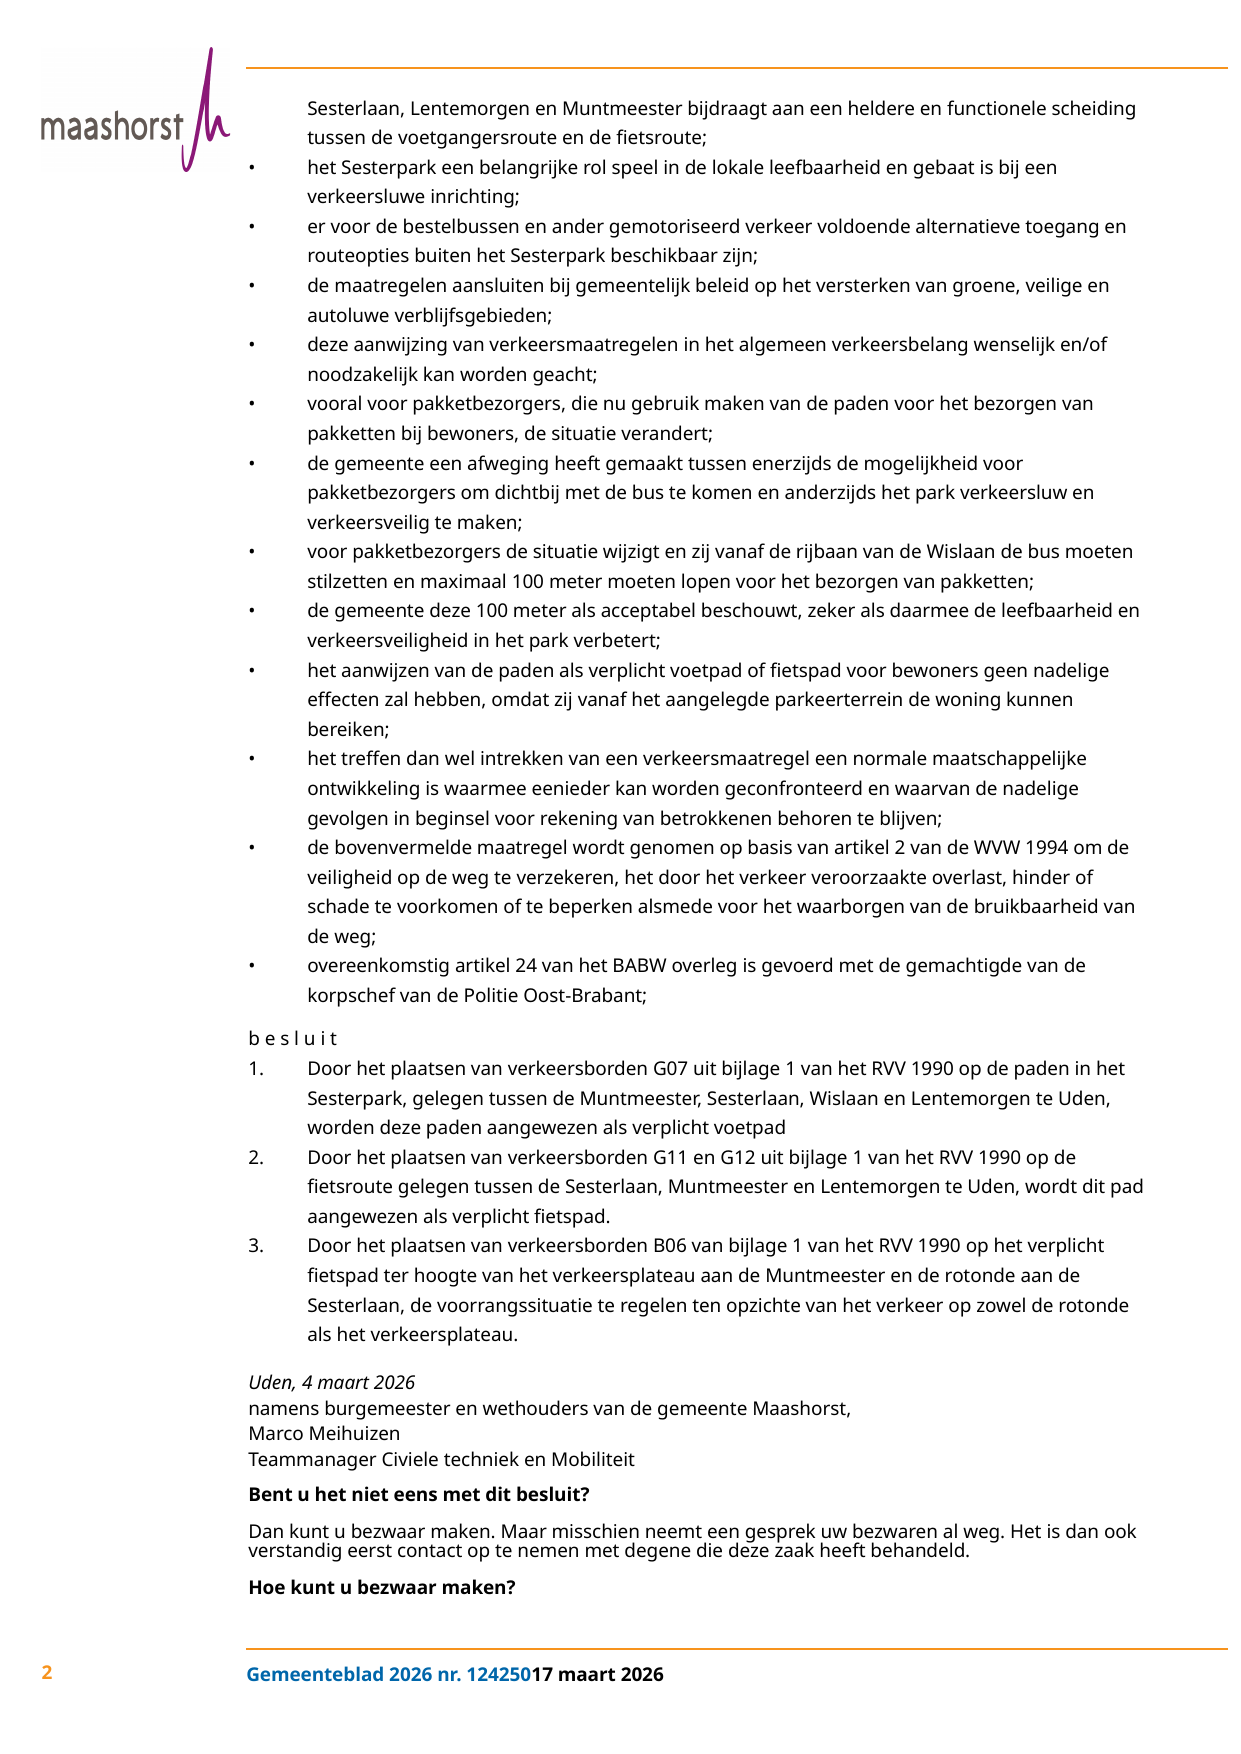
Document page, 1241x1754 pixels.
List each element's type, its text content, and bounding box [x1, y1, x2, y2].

list Door het plaatsen van verkeersborden G07 uit bijlage 1 van het RVV 1990 op de paden in het Sesterpark, gelegen tussen de Muntmeester, Sesterlaan, Wislaan en Lentemorgen te Uden, worden deze paden aangewezen als verplicht voetpad [248, 1055, 1152, 1140]
list vooral voor pakketbezorgers, die nu gebruik maken van de paden voor het bezorgen van pakketten bij bewoners, de situatie verandert; [248, 391, 1152, 446]
list de gemeente deze 100 meter als acceptabel beschouwt, zeker als daarmee de leefbaarheid en verkeersveiligheid in het park verbetert; [248, 598, 1152, 653]
text Marco Meihuizen [248, 1421, 1152, 1446]
list het Sesterpark een belangrijke rol speel in de lokale leefbaarheid en gebaat is bij een verkeersluwe inrichting; [248, 154, 1152, 209]
text namens burgemeester en wethouders van de gemeente Maashorst, [248, 1395, 1152, 1421]
list Door het plaatsen van verkeersborden B06 van bijlage 1 van het RVV 1990 op het verplicht fietspad ter hoogte van het verkeersplateau aan de Muntmeester en de rotonde aan de Sesterlaan, de voorrangssituatie te regelen ten opzichte van het verkeer op zowel de rotonde als het verkeersplateau. [248, 1233, 1152, 1347]
list Sesterlaan, Lentemorgen en Muntmeester bijdraagt aan een heldere en functionele scheiding tussen de voetgangersroute en de fietsroute; [248, 95, 1152, 150]
text Bent u het niet eens met dit besluit? [248, 1486, 1152, 1505]
list deze aanwijzing van verkeersmaatregelen in het algemeen verkeersbelang wenselijk en/of noodzakelijk kan worden geacht; [248, 331, 1152, 387]
list de gemeente een afweging heeft gemaakt tussen enerzijds de mogelijkheid voor pakketbezorgers om dichtbij met de bus te komen en anderzijds het park verkeersluw en verkeersveilig te maken; [248, 450, 1152, 535]
list het treffen dan wel intrekken van een verkeersmaatregel een normale maatschappelijke ontwikkeling is waarmee eenieder kan worden geconfronteerd en waarvan de nadelige gevolgen in beginsel voor rekening van betrokkenen behoren te blijven; [248, 746, 1152, 831]
text Hoe kunt u bezwaar maken? [248, 1579, 1152, 1598]
list voor pakketbezorgers de situatie wijzigt en zij vanaf de rijbaan van de Wislaan de bus moeten stilzetten en maximaal 100 meter moeten lopen voor het bezorgen van pakketten; [248, 538, 1152, 594]
list de bovenvermelde maatregel wordt genomen op basis van artikel 2 van de WVW 1994 om de veiligheid op de weg te verzekeren, het door het verkeer veroorzaakte overlast, hinder of schade te voorkomen of te beperken alsmede voor het waarborgen van de bruikbaarheid van de weg; [248, 834, 1152, 949]
list overeenkomstig artikel 24 van het BABW overleg is gevoerd met de gemachtigde van de korpschef van de Politie Oost-Brabant; [248, 953, 1152, 1008]
list het aanwijzen van de paden als verplicht voetpad of fietspad voor bewoners geen nadelige effecten zal hebben, omdat zij vanaf het aangelegde parkeerterrein de woning kunnen bereiken; [248, 657, 1152, 742]
picture [41, 47, 231, 172]
list er voor de bestelbussen en ander gemotoriseerd verkeer voldoende alternatieve toegang en routeopties buiten het Sesterpark beschikbaar zijn; [248, 213, 1152, 268]
list Door het plaatsen van verkeersborden G11 en G12 uit bijlage 1 van het RVV 1990 op de fietsroute gelegen tussen de Sesterlaan, Muntmeester en Lentemorgen te Uden, wordt dit pad aangewezen als verplicht fietspad. [248, 1144, 1152, 1229]
list de maatregelen aansluiten bij gemeentelijk beleid op het versterken van groene, veilige en autoluwe verblijfsgebieden; [248, 272, 1152, 328]
text Uden, 4 maart 2026 [248, 1369, 1152, 1395]
text b e s l u i t [248, 1026, 1152, 1051]
text Dan kunt u bezwaar maken. Maar misschien neemt een gesprek uw bezwaren al weg. Het is dan ook verstandig eerst contact op te nemen met degene die deze zaak heeft behandeld. [248, 1523, 1152, 1561]
text Teammanager Civiele techniek en Mobiliteit [248, 1446, 1152, 1472]
